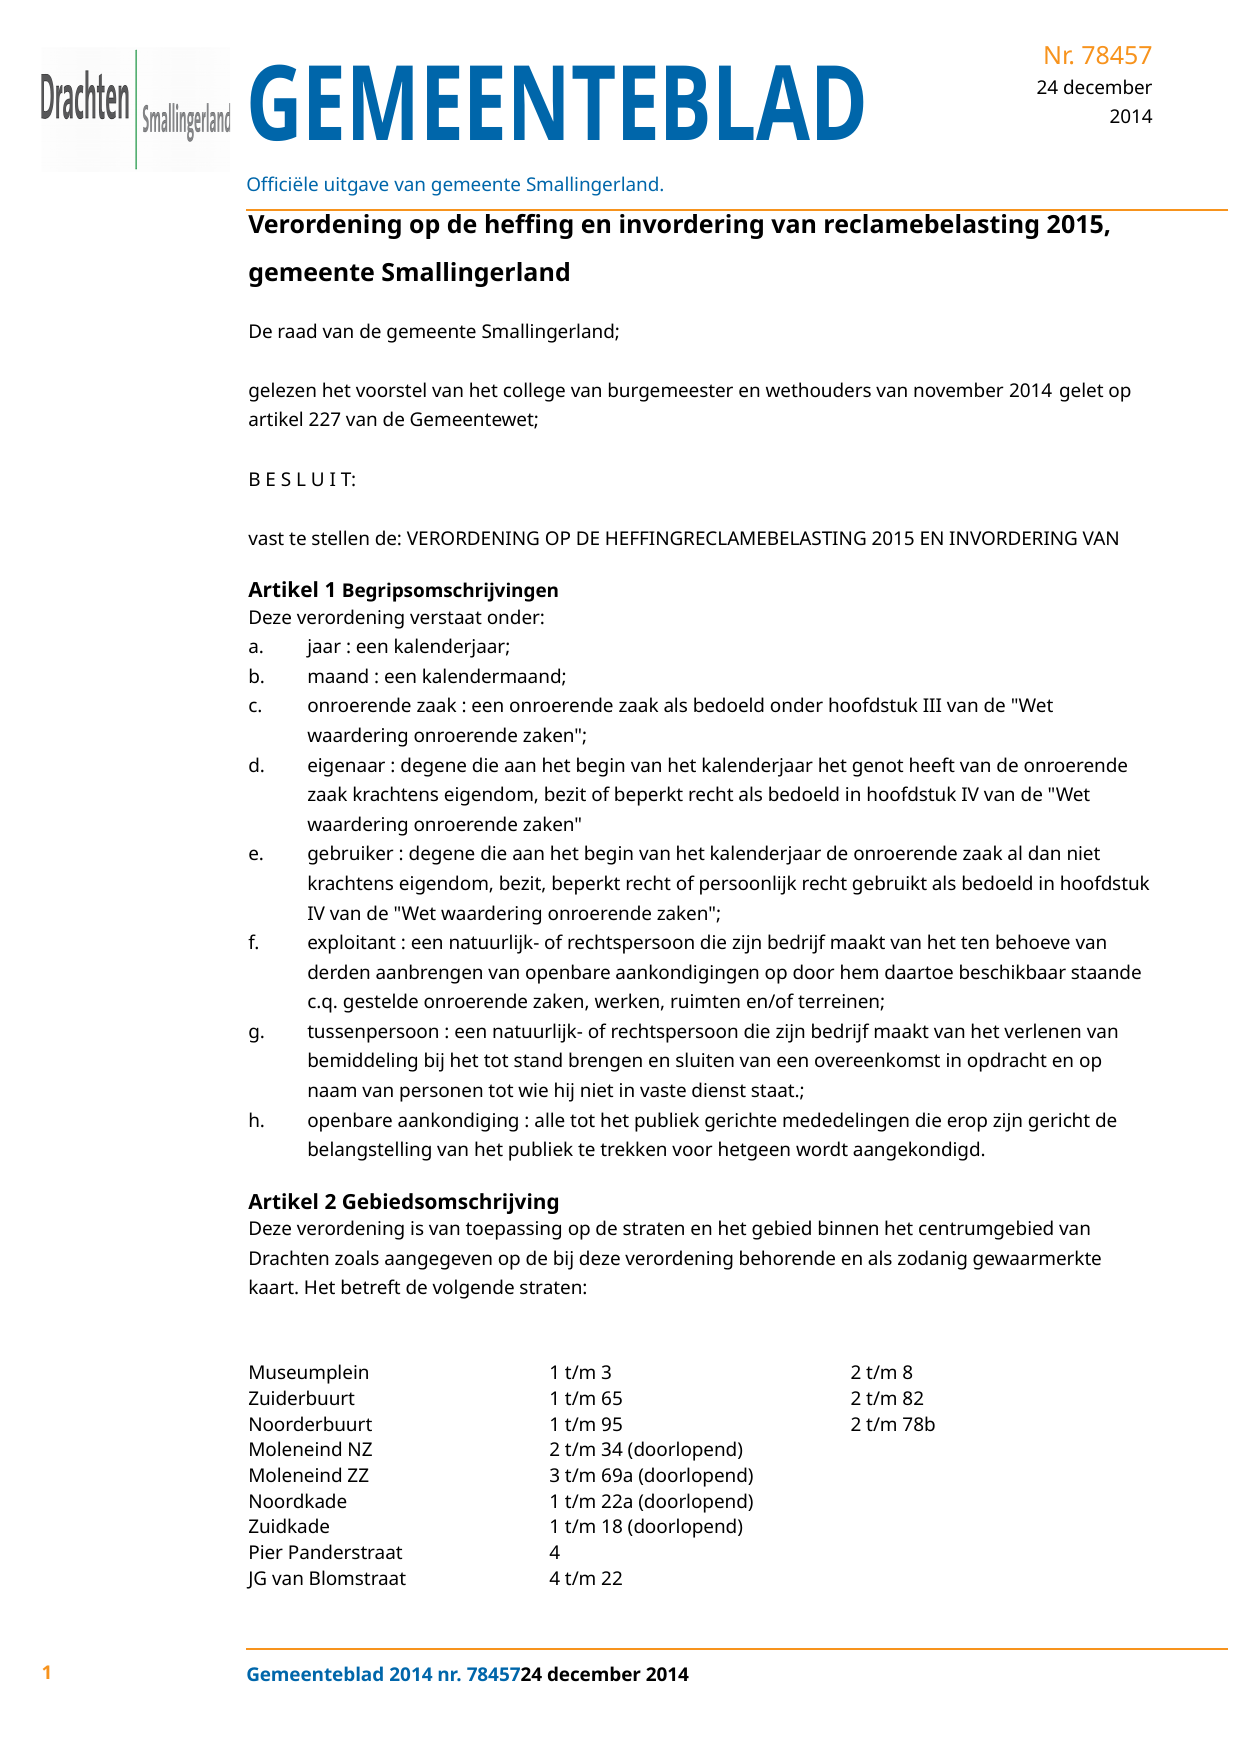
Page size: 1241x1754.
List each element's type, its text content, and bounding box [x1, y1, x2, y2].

table_cell Moleneind ZZ [248, 1462, 549, 1488]
list jaar : een kalenderjaar; [248, 633, 1152, 659]
table_header Museumplein [248, 1359, 549, 1385]
text Artikel 1 Begripsomschrijvingen [248, 575, 1152, 604]
table_cell 4 [549, 1539, 850, 1565]
list gebruiker : degene die aan het begin van het kalenderjaar de onroerende zaak al dan niet krachtens eigendom, bezit, beperkt recht of persoonlijk recht gebruikt als bedoeld in hoofdstuk IV van de "Wet waardering onroerende zaken"; [248, 841, 1152, 925]
table_cell Zuiderbuurt [248, 1385, 549, 1411]
table_cell Pier Panderstraat [248, 1539, 549, 1565]
text Artikel 2 Gebiedsomschrijving [248, 1187, 1152, 1215]
table_cell 2 t/m 34 (doorlopend) [549, 1436, 850, 1462]
table_cell 1 t/m 65 [549, 1385, 850, 1411]
text Verordening op de heffing en invordering van reclamebelasting 2015, gemeente Smallingerland [248, 211, 1152, 288]
table_cell Zuidkade [248, 1514, 549, 1539]
table_cell [850, 1488, 1152, 1514]
table_cell 1 t/m 22a (doorlopend) [549, 1488, 850, 1514]
text B E S L U I T: [248, 466, 1152, 492]
list tussenpersoon : een natuurlijk- of rechtspersoon die zijn bedrijf maakt van het verlenen van bemiddeling bij het tot stand brengen en sluiten van een overeenkomst in opdracht en op naam van personen tot wie hij niet in vaste dienst staat.; [248, 1018, 1152, 1103]
table_cell 3 t/m 69a (doorlopend) [549, 1462, 850, 1488]
table_cell JG van Blomstraat [248, 1565, 549, 1591]
table_cell [850, 1565, 1152, 1591]
list maand : een kalendermaand; [248, 663, 1152, 689]
table_cell [850, 1514, 1152, 1539]
table_cell 2 t/m 78b [850, 1411, 1152, 1436]
table_cell [850, 1462, 1152, 1488]
table_header 1 t/m 3 [549, 1359, 850, 1385]
text Deze verordening verstaat onder: [248, 604, 1152, 629]
list exploitant : een natuurlijk- of rechtspersoon die zijn bedrijf maakt van het ten behoeve van derden aanbrengen van openbare aankondigingen op door hem daartoe beschikbaar staande c.q. gestelde onroerende zaken, werken, ruimten en/of terreinen; [248, 929, 1152, 1014]
list openbare aankondiging : alle tot het publiek gerichte mededelingen die erop zijn gericht de belangstelling van het publiek te trekken voor hetgeen wordt aangekondigd. [248, 1107, 1152, 1162]
list eigenaar : degene die aan het begin van het kalenderjaar het genot heeft van de onroerende zaak krachtens eigendom, bezit of beperkt recht als bedoeld in hoofdstuk IV van de "Wet waardering onroerende zaken" [248, 752, 1152, 837]
table_cell [850, 1436, 1152, 1462]
text vast te stellen de: VERORDENING OP DE HEFFINGRECLAMEBELASTING 2015 EN INVORDERING VAN [248, 525, 1152, 551]
text gelezen het voorstel van het college van burgemeester en wethouders van november 2014 gelet op artikel 227 van de Gemeentewet; [248, 377, 1152, 432]
table_cell 1 t/m 18 (doorlopend) [549, 1514, 850, 1539]
text De raad van de gemeente Smallingerland; [248, 318, 1152, 344]
table_cell 4 t/m 22 [549, 1565, 850, 1591]
table_cell Moleneind NZ [248, 1436, 549, 1462]
table_cell 1 t/m 95 [549, 1411, 850, 1436]
table_cell 2 t/m 82 [850, 1385, 1152, 1411]
table_header 2 t/m 8 [850, 1359, 1152, 1385]
text Deze verordening is van toepassing op de straten en het gebied binnen het centrumgebied van Drachten zoals aangegeven op de bij deze verordening behorende en als zodanig gewaarmerkte kaart. Het betreft de volgende straten: [248, 1215, 1152, 1300]
table_cell Noordkade [248, 1488, 549, 1514]
list onroerende zaak : een onroerende zaak als bedoeld onder hoofdstuk III van de "Wet waardering onroerende zaken"; [248, 693, 1152, 748]
table_cell Noorderbuurt [248, 1411, 549, 1436]
picture [41, 47, 231, 172]
table_cell [850, 1539, 1152, 1565]
